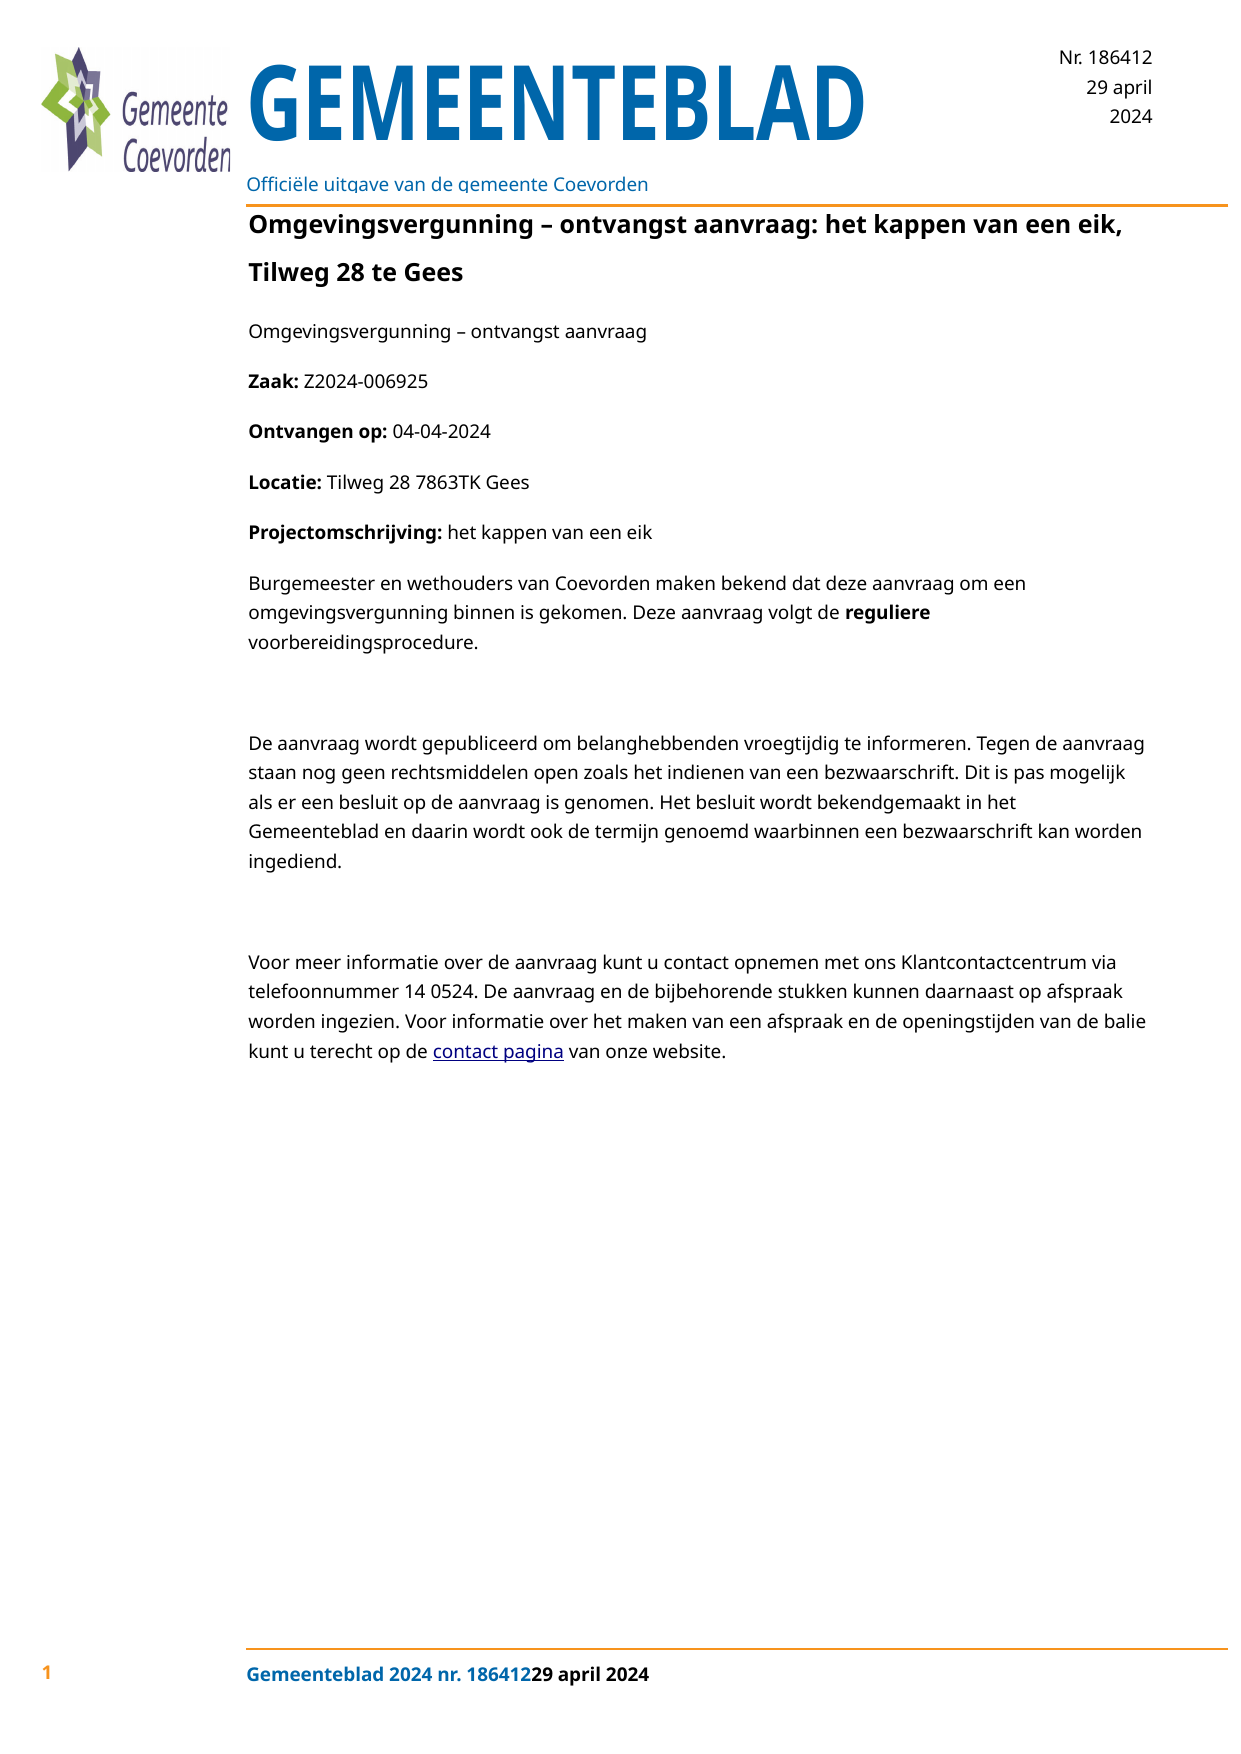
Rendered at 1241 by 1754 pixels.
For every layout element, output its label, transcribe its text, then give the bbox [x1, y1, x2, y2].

text De aanvraag wordt gepubliceerd om belanghebbenden vroegtijdig te informeren. Tegen de aanvraag staan nog geen rechtsmiddelen open zoals het indienen van een bezwaarschrift. Dit is pas mogelijk als er een besluit op de aanvraag is genomen. Het besluit wordt bekendgemaakt in het Gemeenteblad en daarin wordt ook de termijn genoemd waarbinnen een bezwaarschrift kan worden ingediend. [248, 730, 1152, 874]
text Omgevingsvergunning – ontvangst aanvraag: het kappen van een eik, Tilweg 28 te Gees [248, 207, 1152, 288]
text Locatie: Tilweg 28 7863TK Gees [248, 469, 1152, 495]
picture [41, 47, 231, 172]
text Zaak: Z2024-006925 [248, 368, 1152, 394]
text Voor meer informatie over de aanvraag kunt u contact opnemen met ons Klantcontactcentrum via telefoonnummer 14 0524. De aanvraag en de bijbehorende stukken kunnen daarnaast op afspraak worden ingezien. Voor informatie over het maken van een afspraak en de openingstijden van de balie kunt u terecht op de contact pagina van onze website. [248, 949, 1152, 1064]
text Omgevingsvergunning – ontvangst aanvraag [248, 318, 1152, 344]
text Projectomschrijving: het kappen van een eik [248, 519, 1152, 545]
text Ontvangen op: 04-04-2024 [248, 419, 1152, 444]
text Burgemeester en wethouders van Coevorden maken bekend dat deze aanvraag om een omgevingsvergunning binnen is gekomen. Deze aanvraag volgt de reguliere voorbereidingsprocedure. [248, 570, 1152, 655]
